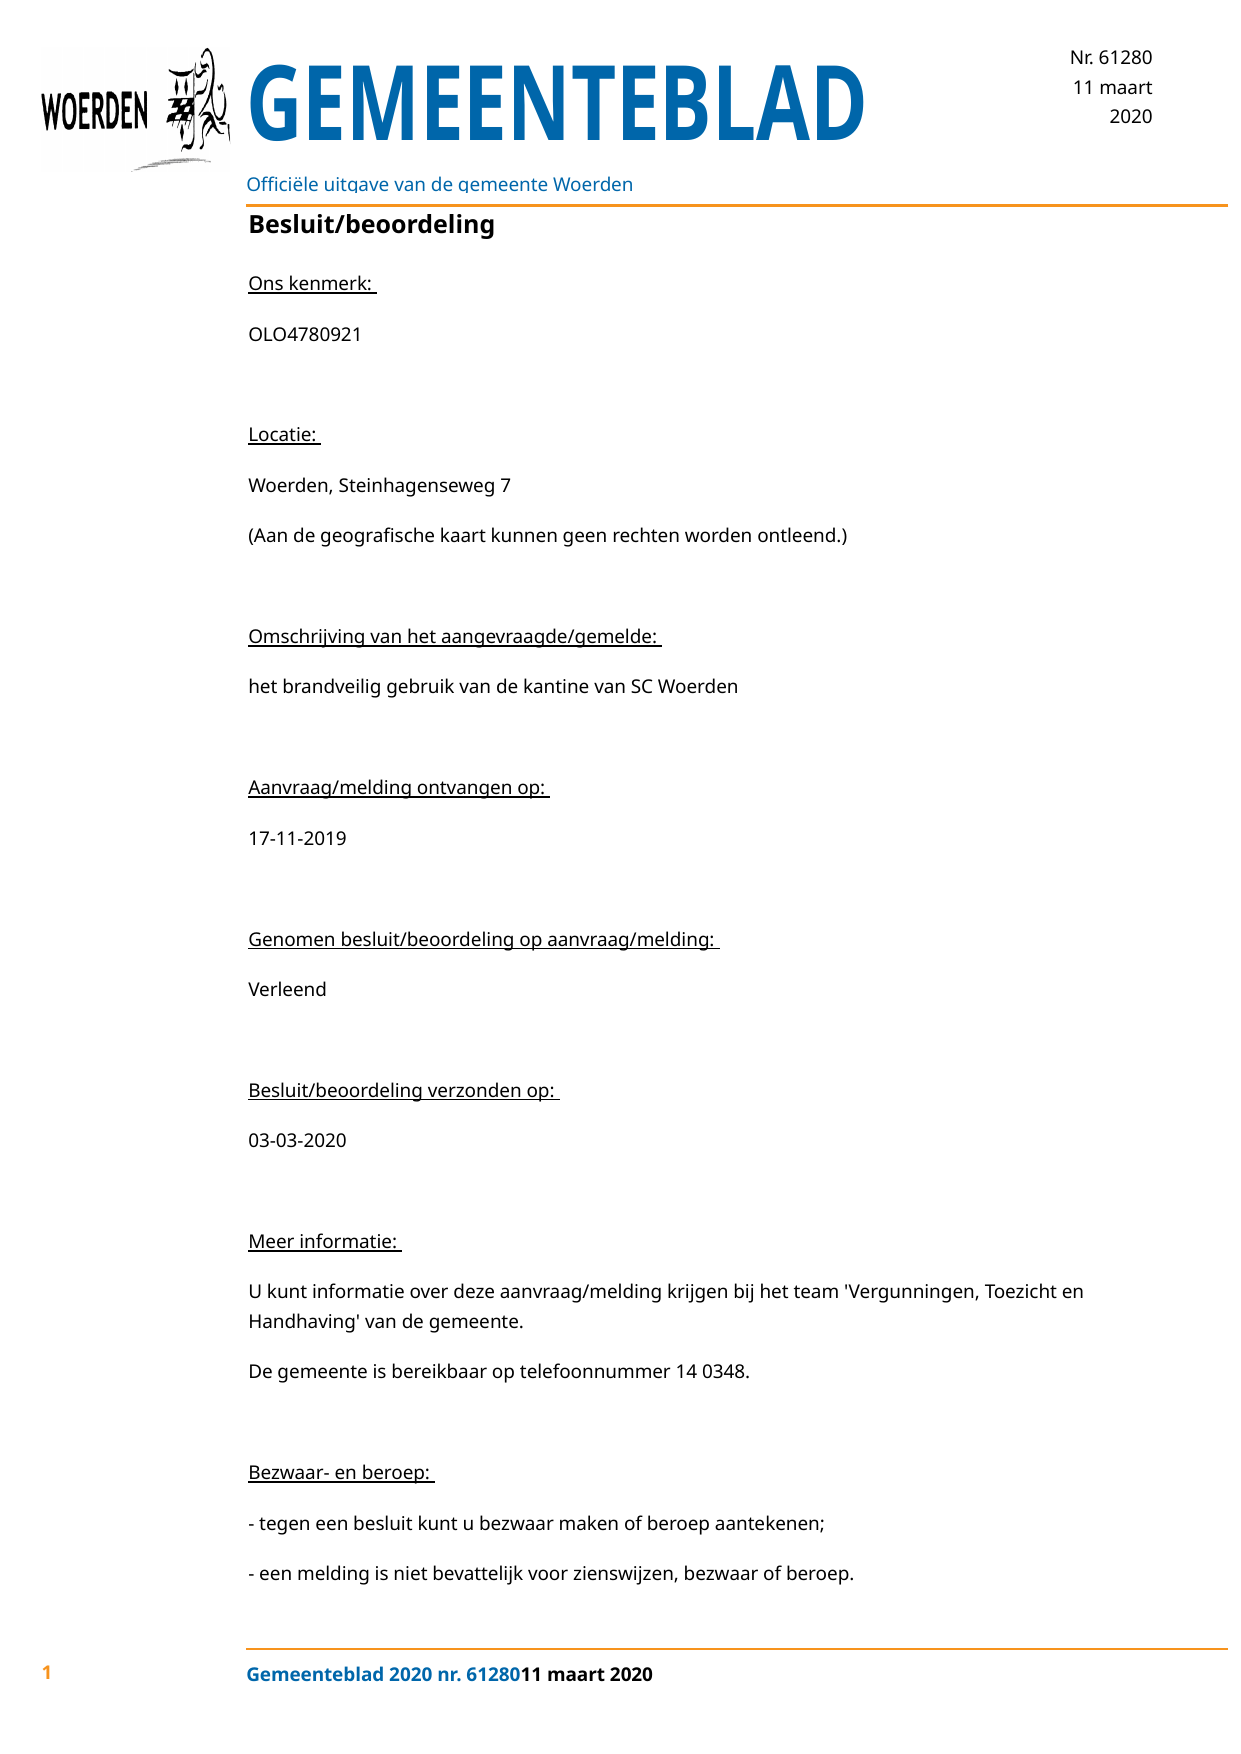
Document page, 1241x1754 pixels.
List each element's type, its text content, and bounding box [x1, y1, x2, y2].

text Omschrijving van het aangevraagde/gemelde: [248, 623, 1152, 649]
text Besluit/beoordeling [248, 207, 1152, 241]
text (Aan de geografische kaart kunnen geen rechten worden ontleend.) [248, 522, 1152, 548]
text Genomen besluit/beoordeling op aanvraag/melding: [248, 926, 1152, 951]
text Aanvraag/melding ontvangen op: [248, 774, 1152, 800]
picture [41, 47, 231, 172]
text Verleend [248, 976, 1152, 1002]
text Ons kenmerk: [248, 270, 1152, 296]
text Locatie: [248, 422, 1152, 447]
text Besluit/beoordeling verzonden op: [248, 1077, 1152, 1103]
text De gemeente is bereikbaar op telefoonnummer 14 0348. [248, 1359, 1152, 1384]
text Bezwaar- en beroep: [248, 1459, 1152, 1485]
text Woerden, Steinhagenseweg 7 [248, 472, 1152, 498]
text - tegen een besluit kunt u bezwaar maken of beroep aantekenen; [248, 1510, 1152, 1536]
text 03-03-2020 [248, 1127, 1152, 1153]
text het brandveilig gebruik van de kantine van SC Woerden [248, 674, 1152, 699]
text 17-11-2019 [248, 825, 1152, 851]
text OLO4780921 [248, 321, 1152, 346]
text U kunt informatie over deze aanvraag/melding krijgen bij het team 'Vergunningen, Toezicht en Handhaving' van de gemeente. [248, 1279, 1152, 1334]
text - een melding is niet bevattelijk voor zienswijzen, bezwaar of beroep. [248, 1560, 1152, 1586]
text Meer informatie: [248, 1228, 1152, 1254]
